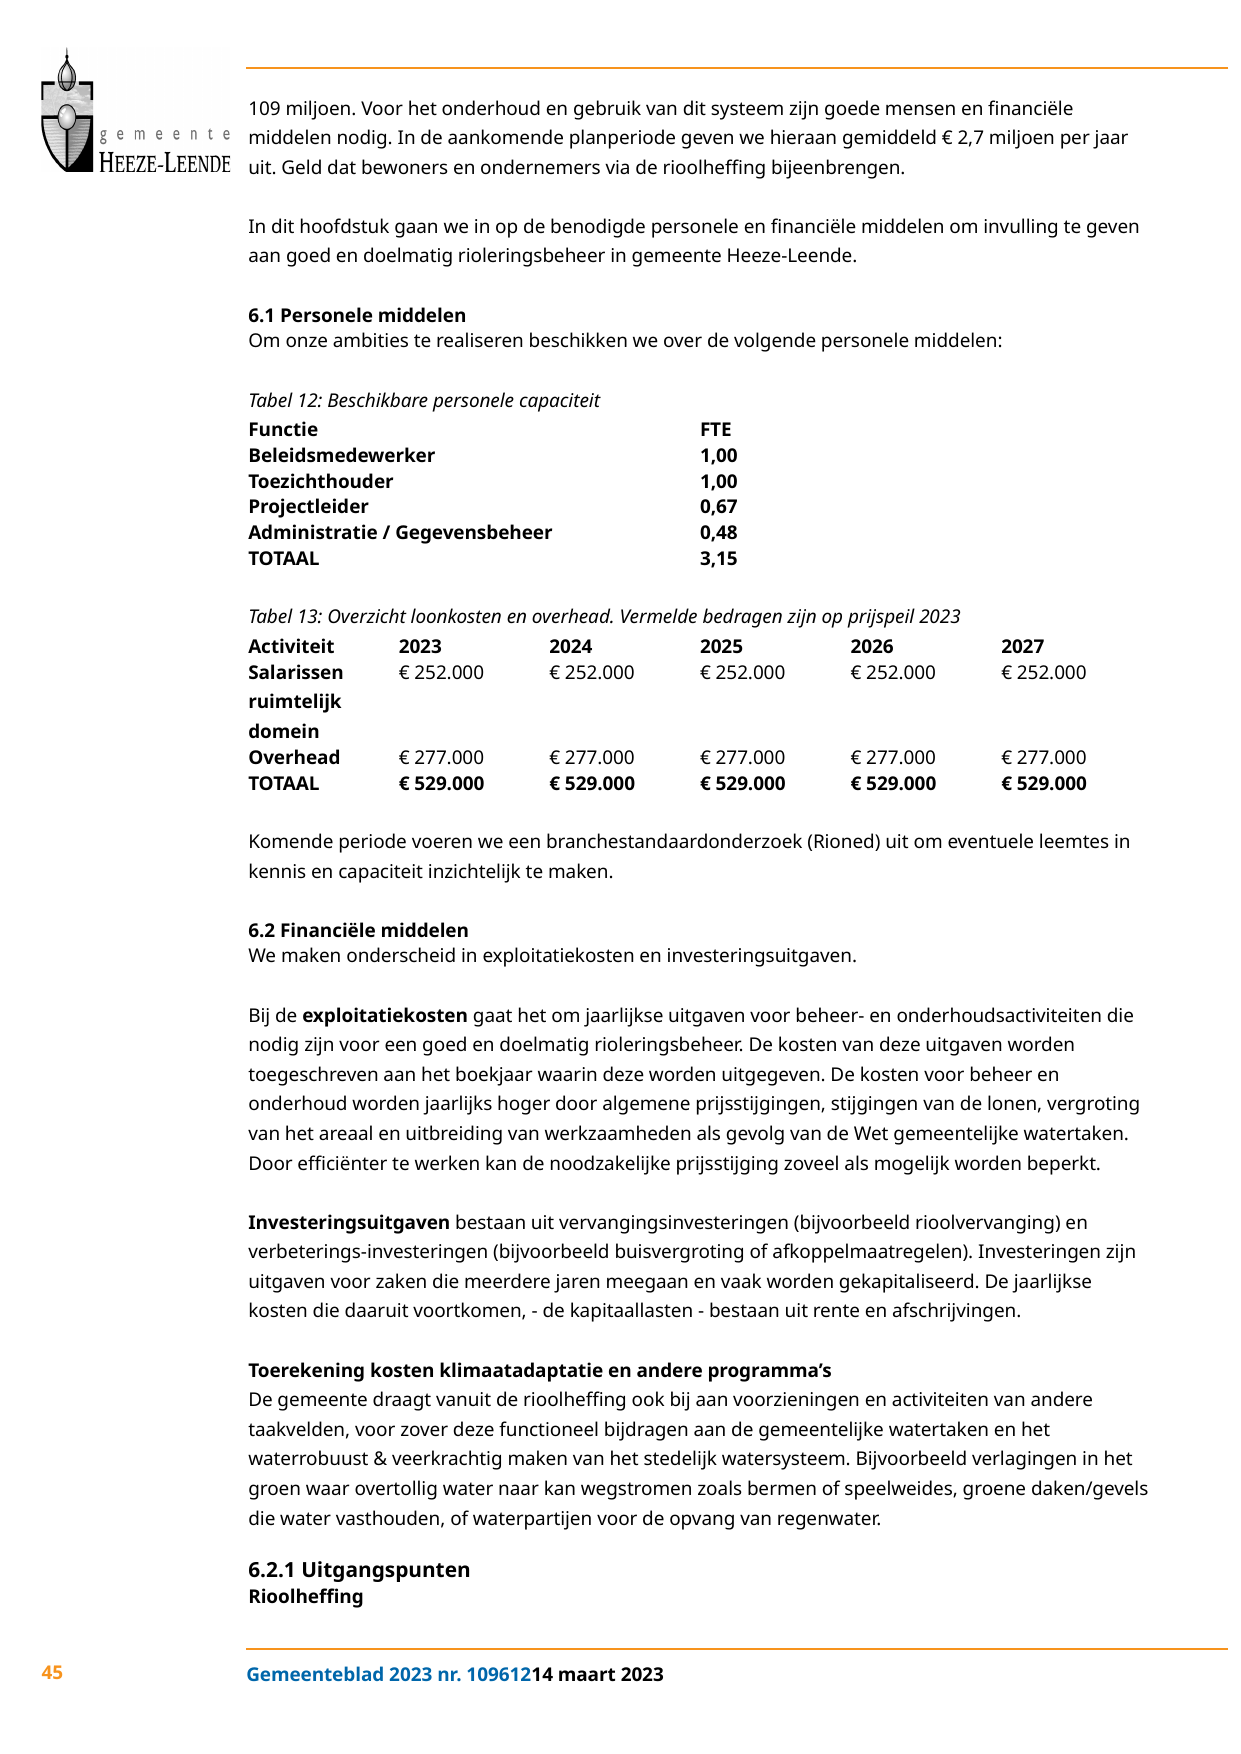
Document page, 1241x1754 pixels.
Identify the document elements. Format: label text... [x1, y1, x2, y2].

table_cell € 529.000 [850, 770, 1001, 795]
table_cell 1,00 [700, 442, 1152, 468]
table_cell Projectleider [248, 494, 700, 519]
table_cell Beleidsmedewerker [248, 442, 700, 468]
table_header Functie [248, 416, 700, 442]
table_cell € 529.000 [399, 770, 549, 795]
text In dit hoofdstuk gaan we in op de benodigde personele en financiële middelen om invulling te geven aan goed en doelmatig rioleringsbeheer in gemeente Heeze-Leende. [248, 213, 1152, 268]
table_cell Administratie / Gegevensbeheer [248, 519, 700, 545]
text Tabel 13: Overzicht loonkosten en overhead. Vermelde bedragen zijn op prijspeil 2023 [248, 604, 1152, 629]
table_cell Salarissen ruimtelijk domein [248, 659, 398, 744]
table_cell € 277.000 [1001, 744, 1152, 770]
table_cell 0,67 [700, 494, 1152, 519]
picture [41, 47, 231, 172]
table_cell € 252.000 [1001, 659, 1152, 744]
text De gemeente draagt vanuit de rioolheffing ook bij aan voorzieningen en activiteiten van andere taakvelden, voor zover deze functioneel bijdragen aan de gemeentelijke watertaken en het waterrobuust & veerkrachtig maken van het stedelijk watersysteem. Bijvoorbeeld verlagingen in het groen waar overtollig water naar kan wegstromen zoals bermen of speelweides, groene daken/gevels die water vasthouden, of waterpartijen voor de opvang van regenwater. [248, 1386, 1152, 1531]
table_cell Overhead [248, 744, 398, 770]
table_header 2025 [700, 633, 850, 659]
table_cell TOTAAL [248, 545, 700, 571]
text 109 miljoen. Voor het onderhoud en gebruik van dit systeem zijn goede mensen en financiële middelen nodig. In de aankomende planperiode geven we hieraan gemiddeld € 2,7 miljoen per jaar uit. Geld dat bewoners en ondernemers via de rioolheffing bijeenbrengen. [248, 95, 1152, 180]
text Komende periode voeren we een branchestandaardonderzoek (Rioned) uit om eventuele leemtes in kennis en capaciteit inzichtelijk te maken. [248, 828, 1152, 883]
text 6.1 Personele middelen [248, 302, 1152, 328]
text Om onze ambities te realiseren beschikken we over de volgende personele middelen: [248, 328, 1152, 353]
table_cell € 252.000 [850, 659, 1001, 744]
table_header FTE [700, 416, 1152, 442]
table_cell € 252.000 [700, 659, 850, 744]
table_cell Toezichthouder [248, 468, 700, 494]
table_cell € 277.000 [850, 744, 1001, 770]
text Rioolheffing [248, 1584, 1152, 1609]
text Investeringsuitgaven bestaan uit vervangingsinvesteringen (bijvoorbeeld rioolvervanging) en verbeterings-investeringen (bijvoorbeeld buisvergroting of afkoppelmaatregelen). Investeringen zijn uitgaven voor zaken die meerdere jaren meegaan en vaak worden gekapitaliseerd. De jaarlijkse kosten die daaruit voortkomen, - de kapitaallasten - bestaan uit rente en afschrijvingen. [248, 1209, 1152, 1323]
table_cell € 529.000 [700, 770, 850, 795]
text Bij de exploitatiekosten gaat het om jaarlijkse uitgaven voor beheer- en onderhoudsactiviteiten die nodig zijn voor een goed en doelmatig rioleringsbeheer. De kosten van deze uitgaven worden toegeschreven aan het boekjaar waarin deze worden uitgegeven. De kosten voor beheer en onderhoud worden jaarlijks hoger door algemene prijsstijgingen, stijgingen van de lonen, vergroting van het areaal en uitbreiding van werkzaamheden als gevolg van de Wet gemeentelijke watertaken. Door efficiënter te werken kan de noodzakelijke prijsstijging zoveel als mogelijk worden beperkt. [248, 1002, 1152, 1176]
text Tabel 12: Beschikbare personele capaciteit [248, 387, 1152, 412]
table_cell € 529.000 [1001, 770, 1152, 795]
text 6.2.1 Uitgangspunten [248, 1555, 1152, 1584]
table_cell 1,00 [700, 468, 1152, 494]
text Toerekening kosten klimaatadaptatie en andere programma’s [248, 1357, 1152, 1383]
table_cell € 252.000 [399, 659, 549, 744]
table_cell 0,48 [700, 519, 1152, 545]
table_header Activiteit [248, 633, 398, 659]
table_header 2027 [1001, 633, 1152, 659]
table_cell € 277.000 [700, 744, 850, 770]
table_cell € 277.000 [549, 744, 700, 770]
table_cell € 529.000 [549, 770, 700, 795]
text 6.2 Financiële middelen [248, 917, 1152, 943]
table_header 2026 [850, 633, 1001, 659]
table_header 2024 [549, 633, 700, 659]
table_cell € 252.000 [549, 659, 700, 744]
table_cell 3,15 [700, 545, 1152, 571]
table_cell TOTAAL [248, 770, 398, 795]
text We maken onderscheid in exploitatiekosten en investeringsuitgaven. [248, 943, 1152, 968]
table_header 2023 [399, 633, 549, 659]
table_cell € 277.000 [399, 744, 549, 770]
